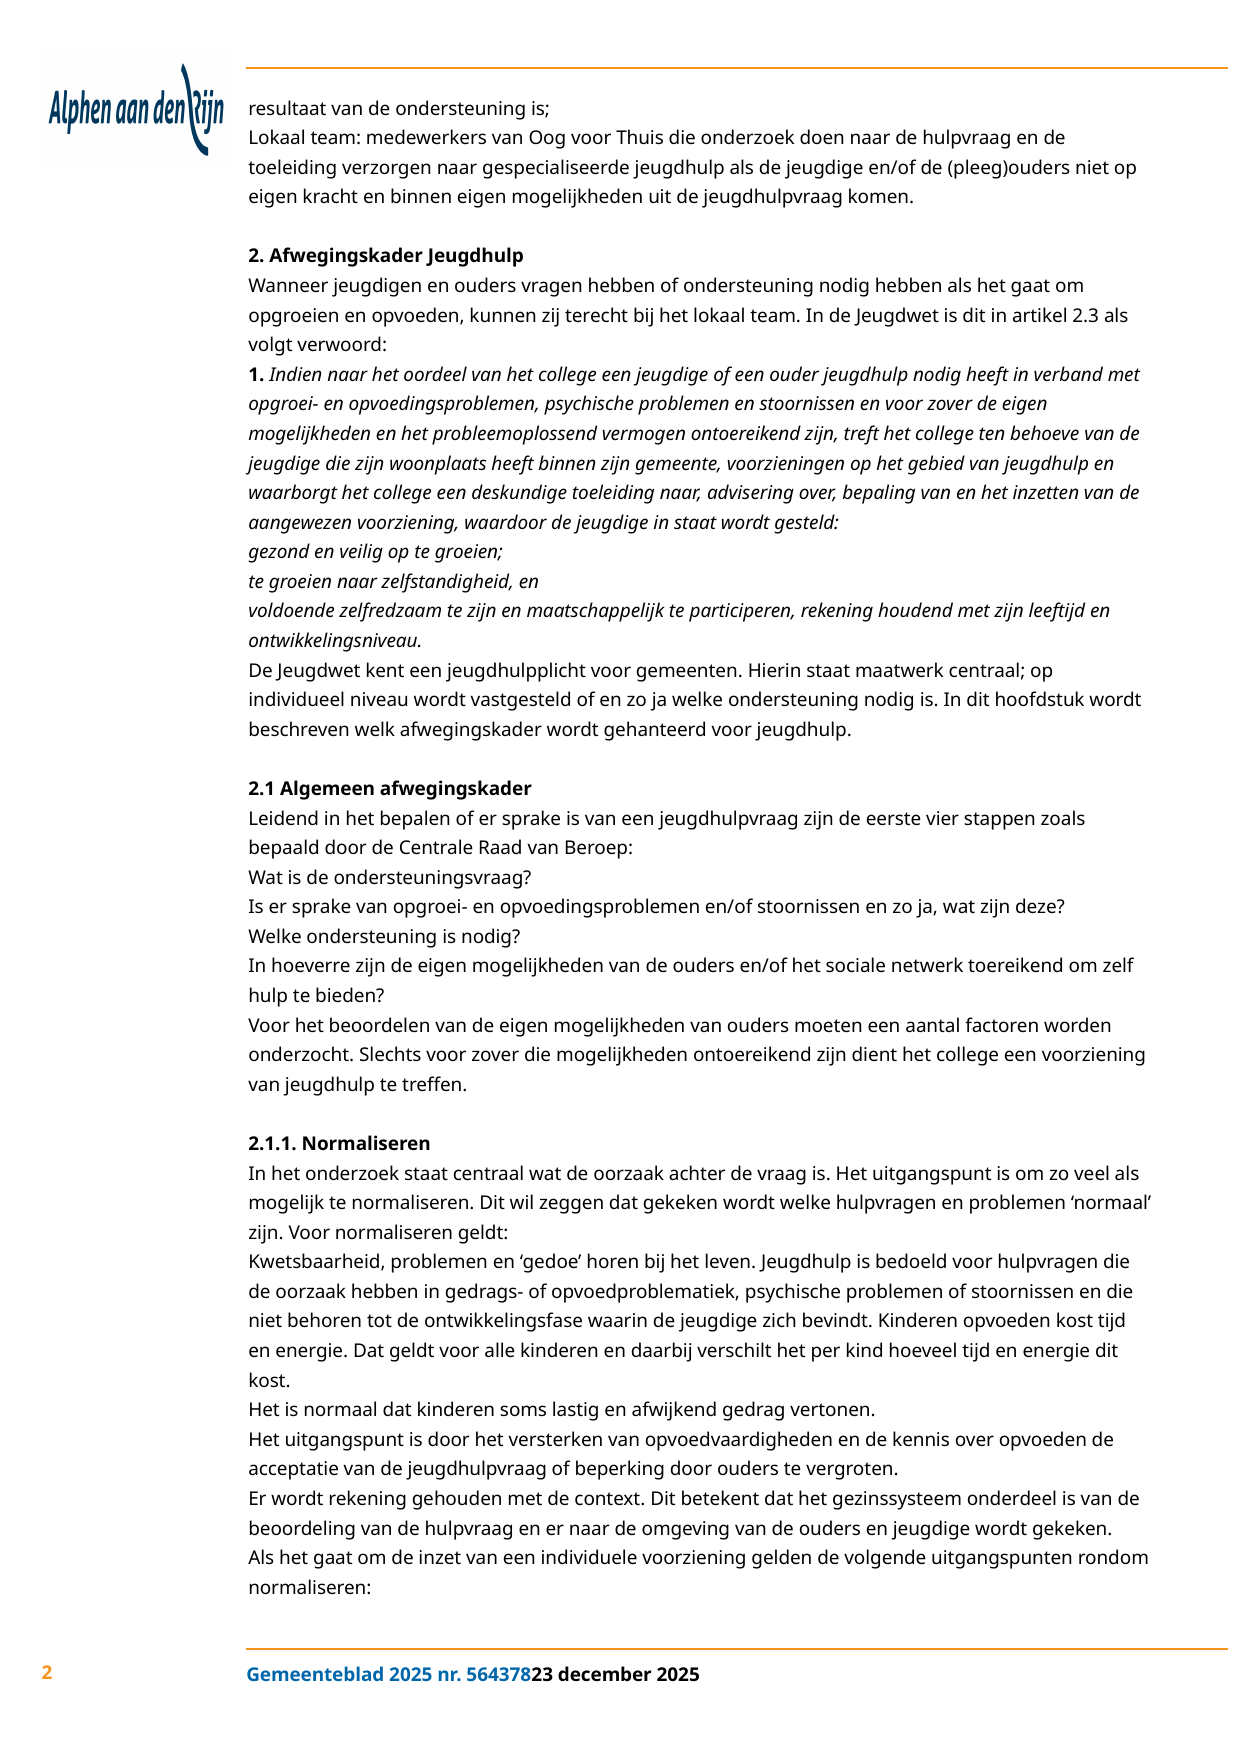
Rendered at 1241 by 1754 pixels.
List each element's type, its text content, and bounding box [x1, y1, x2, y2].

text Kwetsbaarheid, problemen en ‘gedoe’ horen bij het leven. Jeugdhulp is bedoeld voor hulpvragen die de oorzaak hebben in gedrags- of opvoedproblematiek, psychische problemen of stoornissen en die niet behoren tot de ontwikkelingsfase waarin de jeugdige zich bevindt. Kinderen opvoeden kost tijd en energie. Dat geldt voor alle kinderen en daarbij verschilt het per kind hoeveel tijd en energie dit kost. [248, 1248, 1152, 1393]
text gezond en veilig op te groeien; [248, 538, 1152, 564]
text Leidend in het bepalen of er sprake is van een jeugdhulpvraag zijn de eerste vier stappen zoals bepaald door de Centrale Raad van Beroep: [248, 805, 1152, 860]
text Is er sprake van opgroei- en opvoedingsproblemen en/of stoornissen en zo ja, wat zijn deze? [248, 893, 1152, 919]
text resultaat van de ondersteuning is; [248, 95, 1152, 121]
text 1. Indien naar het oordeel van het college een jeugdige of een ouder jeugdhulp nodig heeft in verband met opgroei- en opvoedingsproblemen, psychische problemen en stoornissen en voor zover de eigen mogelijkheden en het probleemoplossend vermogen ontoereikend zijn, treft het college ten behoeve van de jeugdige die zijn woonplaats heeft binnen zijn gemeente, voorzieningen op het gebied van jeugdhulp en waarborgt het college een deskundige toeleiding naar, advisering over, bepaling van en het inzetten van de aangewezen voorziening, waardoor de jeugdige in staat wordt gesteld: [248, 361, 1152, 535]
text voldoende zelfredzaam te zijn en maatschappelijk te participeren, rekening houdend met zijn leeftijd en ontwikkelingsniveau. [248, 598, 1152, 653]
text Als het gaat om de inzet van een individuele voorziening gelden de volgende uitgangspunten rondom normaliseren: [248, 1544, 1152, 1600]
text Wat is de ondersteuningsvraag? [248, 864, 1152, 890]
text Het uitgangspunt is door het versterken van opvoedvaardigheden en de kennis over opvoeden de acceptatie van de jeugdhulpvraag of beperking door ouders te vergroten. [248, 1426, 1152, 1481]
text Het is normaal dat kinderen soms lastig en afwijkend gedrag vertonen. [248, 1396, 1152, 1422]
text In het onderzoek staat centraal wat de oorzaak achter de vraag is. Het uitgangspunt is om zo veel als mogelijk te normaliseren. Dit wil zeggen dat gekeken wordt welke hulpvragen en problemen ‘normaal’ zijn. Voor normaliseren geldt: [248, 1160, 1152, 1245]
text Wanneer jeugdigen en ouders vragen hebben of ondersteuning nodig hebben als het gaat om opgroeien en opvoeden, kunnen zij terecht bij het lokaal team. In de Jeugdwet is dit in artikel 2.3 als volgt verwoord: [248, 272, 1152, 357]
text De Jeugdwet kent een jeugdhulpplicht voor gemeenten. Hierin staat maatwerk centraal; op individueel niveau wordt vastgesteld of en zo ja welke ondersteuning nodig is. In dit hoofdstuk wordt beschreven welk afwegingskader wordt gehanteerd voor jeugdhulp. [248, 657, 1152, 742]
picture [41, 47, 231, 172]
text Lokaal team: medewerkers van Oog voor Thuis die onderzoek doen naar de hulpvraag en de toeleiding verzorgen naar gespecialiseerde jeugdhulp als de jeugdige en/of de (pleeg)ouders niet op eigen kracht en binnen eigen mogelijkheden uit de jeugdhulpvraag komen. [248, 124, 1152, 209]
text Voor het beoordelen van de eigen mogelijkheden van ouders moeten een aantal factoren worden onderzocht. Slechts voor zover die mogelijkheden ontoereikend zijn dient het college een voorziening van jeugdhulp te treffen. [248, 1012, 1152, 1097]
text 2.1.1. Normaliseren [248, 1130, 1152, 1156]
text Er wordt rekening gehouden met de context. Dit betekent dat het gezinssysteem onderdeel is van de beoordeling van de hulpvraag en er naar de omgeving van de ouders en jeugdige wordt gekeken. [248, 1485, 1152, 1541]
text In hoeverre zijn de eigen mogelijkheden van de ouders en/of het sociale netwerk toereikend om zelf hulp te bieden? [248, 953, 1152, 1008]
text Welke ondersteuning is nodig? [248, 923, 1152, 949]
text 2. Afwegingskader Jeugdhulp [248, 243, 1152, 268]
text 2.1 Algemeen afwegingskader [248, 775, 1152, 801]
text te groeien naar zelfstandigheid, en [248, 568, 1152, 594]
